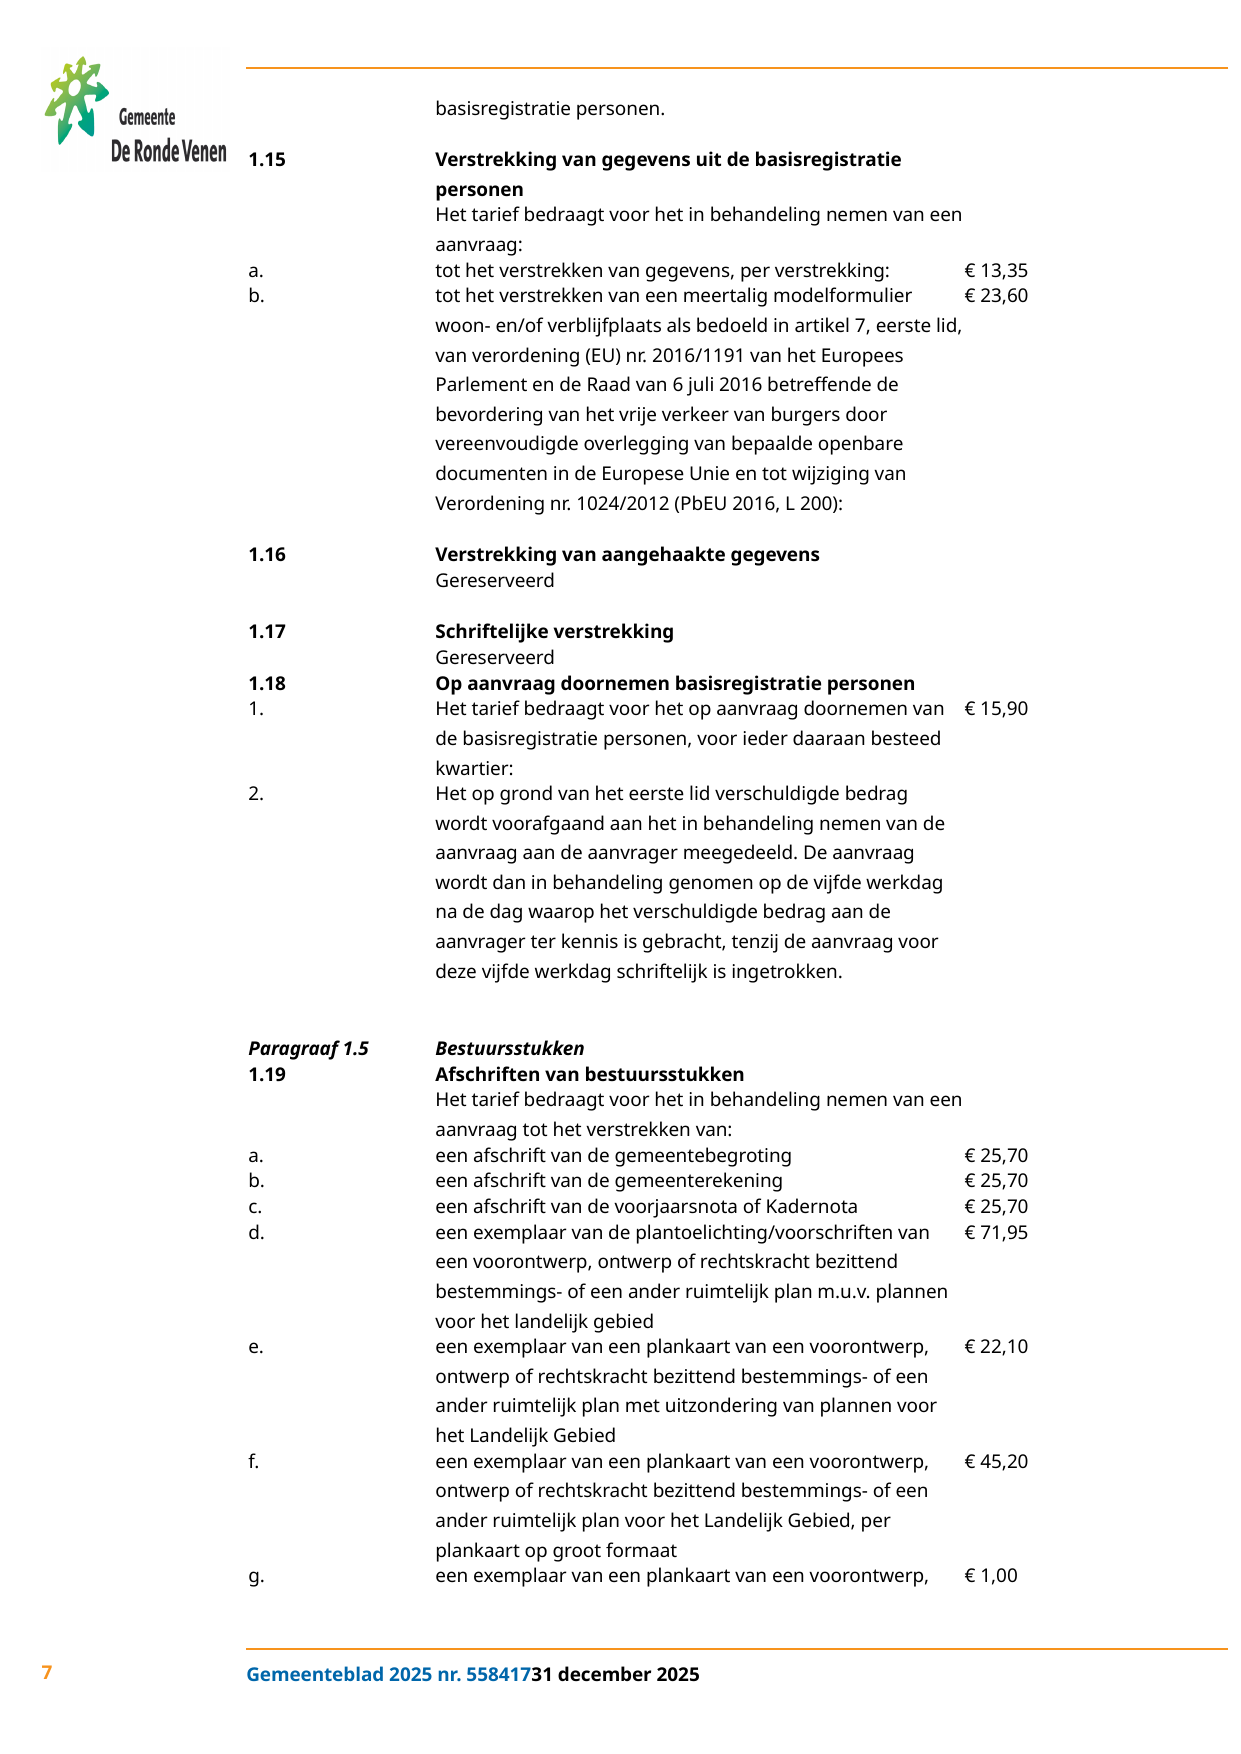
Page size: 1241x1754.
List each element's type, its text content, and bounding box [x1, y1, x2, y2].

table_cell € 25,70 [964, 1193, 1152, 1219]
table_cell 1.15 [248, 146, 435, 202]
table_cell [964, 515, 1152, 541]
table_cell b. [248, 1168, 435, 1193]
table_cell Het tarief bedraagt voor het in behandeling nemen van een aanvraag tot het verstrekken van: [435, 1087, 964, 1142]
table_cell Gereserveerd [435, 567, 964, 593]
table_cell 1.18 [248, 670, 435, 696]
table_cell g. [248, 1563, 435, 1588]
table_cell [964, 670, 1152, 696]
table_cell [248, 121, 435, 146]
table_cell [435, 984, 964, 1009]
table_cell een exemplaar van een plankaart van een voorontwerp, ontwerp of rechtskracht bezittend bestemmings- of een ander ruimtelijk plan voor het Landelijk Gebied, per plankaart op groot formaat [435, 1448, 964, 1562]
table_cell Het op grond van het eerste lid verschuldigde bedrag wordt voorafgaand aan het in behandeling nemen van de aanvraag aan de aanvrager meegedeeld. De aanvraag wordt dan in behandeling genomen op de vijfde werkdag na de dag waarop het verschuldigde bedrag aan de aanvrager ter kennis is gebracht, tenzij de aanvraag voor deze vijfde werkdag schriftelijk is ingetrokken. [435, 780, 964, 984]
picture [41, 47, 231, 172]
table_cell Verstrekking van gegevens uit de basisregistratie personen [435, 146, 964, 202]
table_cell [964, 121, 1152, 146]
table_cell [964, 567, 1152, 593]
table_cell [248, 1009, 435, 1035]
table_cell [248, 202, 435, 257]
table_cell [435, 1009, 964, 1035]
table_cell Het tarief bedraagt voor het op aanvraag doornemen van de basisregistratie personen, voor ieder daaraan besteed kwartier: [435, 696, 964, 780]
table_cell [964, 202, 1152, 257]
table_cell e. [248, 1334, 435, 1448]
table_cell Gereserveerd [435, 644, 964, 670]
table_cell 1.17 [248, 618, 435, 644]
table_cell [964, 1087, 1152, 1142]
table_cell een exemplaar van de plantoelichting/voorschriften van een voorontwerp, ontwerp of rechtskracht bezittend bestemmings- of een ander ruimtelijk plan m.u.v. plannen voor het landelijk gebied [435, 1219, 964, 1333]
table_cell [964, 1009, 1152, 1035]
table_cell a. [248, 257, 435, 283]
table_cell 1.19 [248, 1061, 435, 1087]
table_cell een afschrift van de gemeentebegroting [435, 1142, 964, 1168]
table_cell [248, 515, 435, 541]
table_cell Bestuursstukken [435, 1035, 964, 1061]
table_cell a. [248, 1142, 435, 1168]
table_cell een afschrift van de gemeenterekening [435, 1168, 964, 1193]
table_cell [964, 780, 1152, 984]
table_cell Op aanvraag doornemen basisregistratie personen [435, 670, 964, 696]
table_cell basisregistratie personen. [435, 95, 964, 121]
table_cell € 13,35 [964, 257, 1152, 283]
table_cell f. [248, 1448, 435, 1562]
table_cell [248, 1087, 435, 1142]
table_cell € 23,60 [964, 283, 1152, 515]
table_cell [248, 567, 435, 593]
table_cell [248, 95, 435, 121]
table_cell d. [248, 1219, 435, 1333]
table_cell Verstrekking van aangehaakte gegevens [435, 541, 964, 567]
table_cell [964, 593, 1152, 618]
table_cell [435, 593, 964, 618]
table_cell € 22,10 [964, 1334, 1152, 1448]
table_cell [964, 541, 1152, 567]
table_cell tot het verstrekken van een meertalig modelformulier woon- en/of verblijfplaats als bedoeld in artikel 7, eerste lid, van verordening (EU) nr. 2016/1191 van het Europees Parlement en de Raad van 6 juli 2016 betreffende de bevordering van het vrije verkeer van burgers door vereenvoudigde overlegging van bepaalde openbare documenten in de Europese Unie en tot wijziging van Verordening nr. 1024/2012 (PbEU 2016, L 200): [435, 283, 964, 515]
table_cell € 15,90 [964, 696, 1152, 780]
table_cell een afschrift van de voorjaarsnota of Kadernota [435, 1193, 964, 1219]
table_cell € 25,70 [964, 1168, 1152, 1193]
table_cell Afschriften van bestuursstukken [435, 1061, 964, 1087]
table_cell [964, 984, 1152, 1009]
table_cell € 45,20 [964, 1448, 1152, 1562]
table_cell tot het verstrekken van gegevens, per verstrekking: [435, 257, 964, 283]
table_cell een exemplaar van een plankaart van een voorontwerp, ontwerp of rechtskracht bezittend bestemmings- of een ander ruimtelijk plan met uitzondering van plannen voor het Landelijk Gebied [435, 1334, 964, 1448]
table_cell € 25,70 [964, 1142, 1152, 1168]
table_cell [248, 644, 435, 670]
table_cell [248, 593, 435, 618]
table_cell [435, 515, 964, 541]
table_cell [964, 1061, 1152, 1087]
table_cell Paragraaf 1.5 [248, 1035, 435, 1061]
table_cell b. [248, 283, 435, 515]
table_cell [964, 146, 1152, 202]
table_cell € 1,00 [964, 1563, 1152, 1588]
table_cell 1.16 [248, 541, 435, 567]
table_cell € 71,95 [964, 1219, 1152, 1333]
table_cell [964, 1035, 1152, 1061]
table_cell [435, 121, 964, 146]
table_cell 1. [248, 696, 435, 780]
table_cell Schriftelijke verstrekking [435, 618, 964, 644]
table_cell een exemplaar van een plankaart van een voorontwerp, [435, 1563, 964, 1588]
table_cell [964, 644, 1152, 670]
table_cell c. [248, 1193, 435, 1219]
table_cell 2. [248, 780, 435, 984]
table_cell [964, 618, 1152, 644]
table_cell [248, 984, 435, 1009]
table_cell [964, 95, 1152, 121]
table_cell Het tarief bedraagt voor het in behandeling nemen van een aanvraag: [435, 202, 964, 257]
